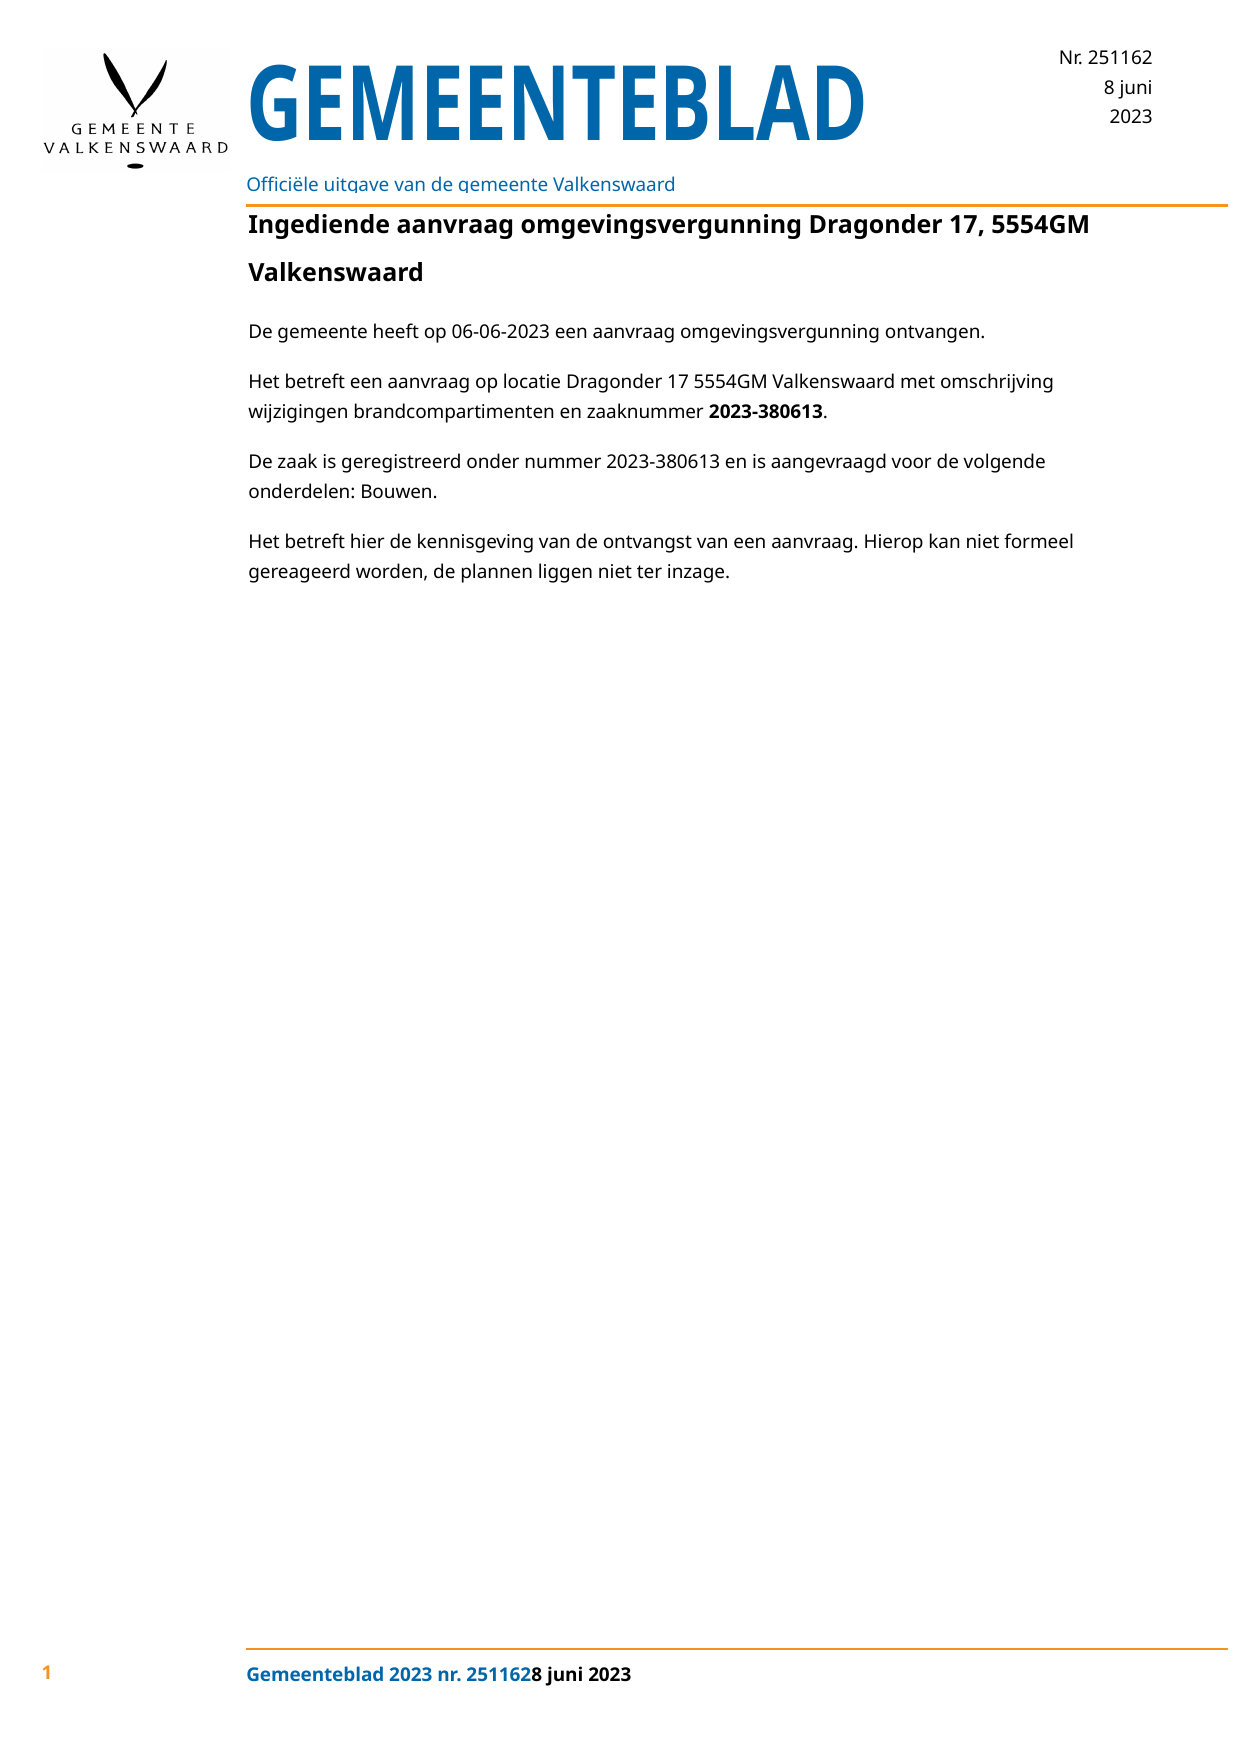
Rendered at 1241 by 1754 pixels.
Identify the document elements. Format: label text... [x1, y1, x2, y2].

text De gemeente heeft op 06-06-2023 een aanvraag omgevingsvergunning ontvangen. [248, 318, 1152, 344]
text De zaak is geregistreerd onder nummer 2023-380613 en is aangevraagd voor de volgende onderdelen: Bouwen. [248, 448, 1152, 504]
picture [41, 47, 231, 172]
text Ingediende aanvraag omgevingsvergunning Dragonder 17, 5554GM Valkenswaard [248, 207, 1152, 288]
text Het betreft een aanvraag op locatie Dragonder 17 5554GM Valkenswaard met omschrijving wijzigingen brandcompartimenten en zaaknummer 2023-380613. [248, 368, 1152, 424]
text Het betreft hier de kennisgeving van de ontvangst van een aanvraag. Hierop kan niet formeel gereageerd worden, de plannen liggen niet ter inzage. [248, 528, 1152, 584]
